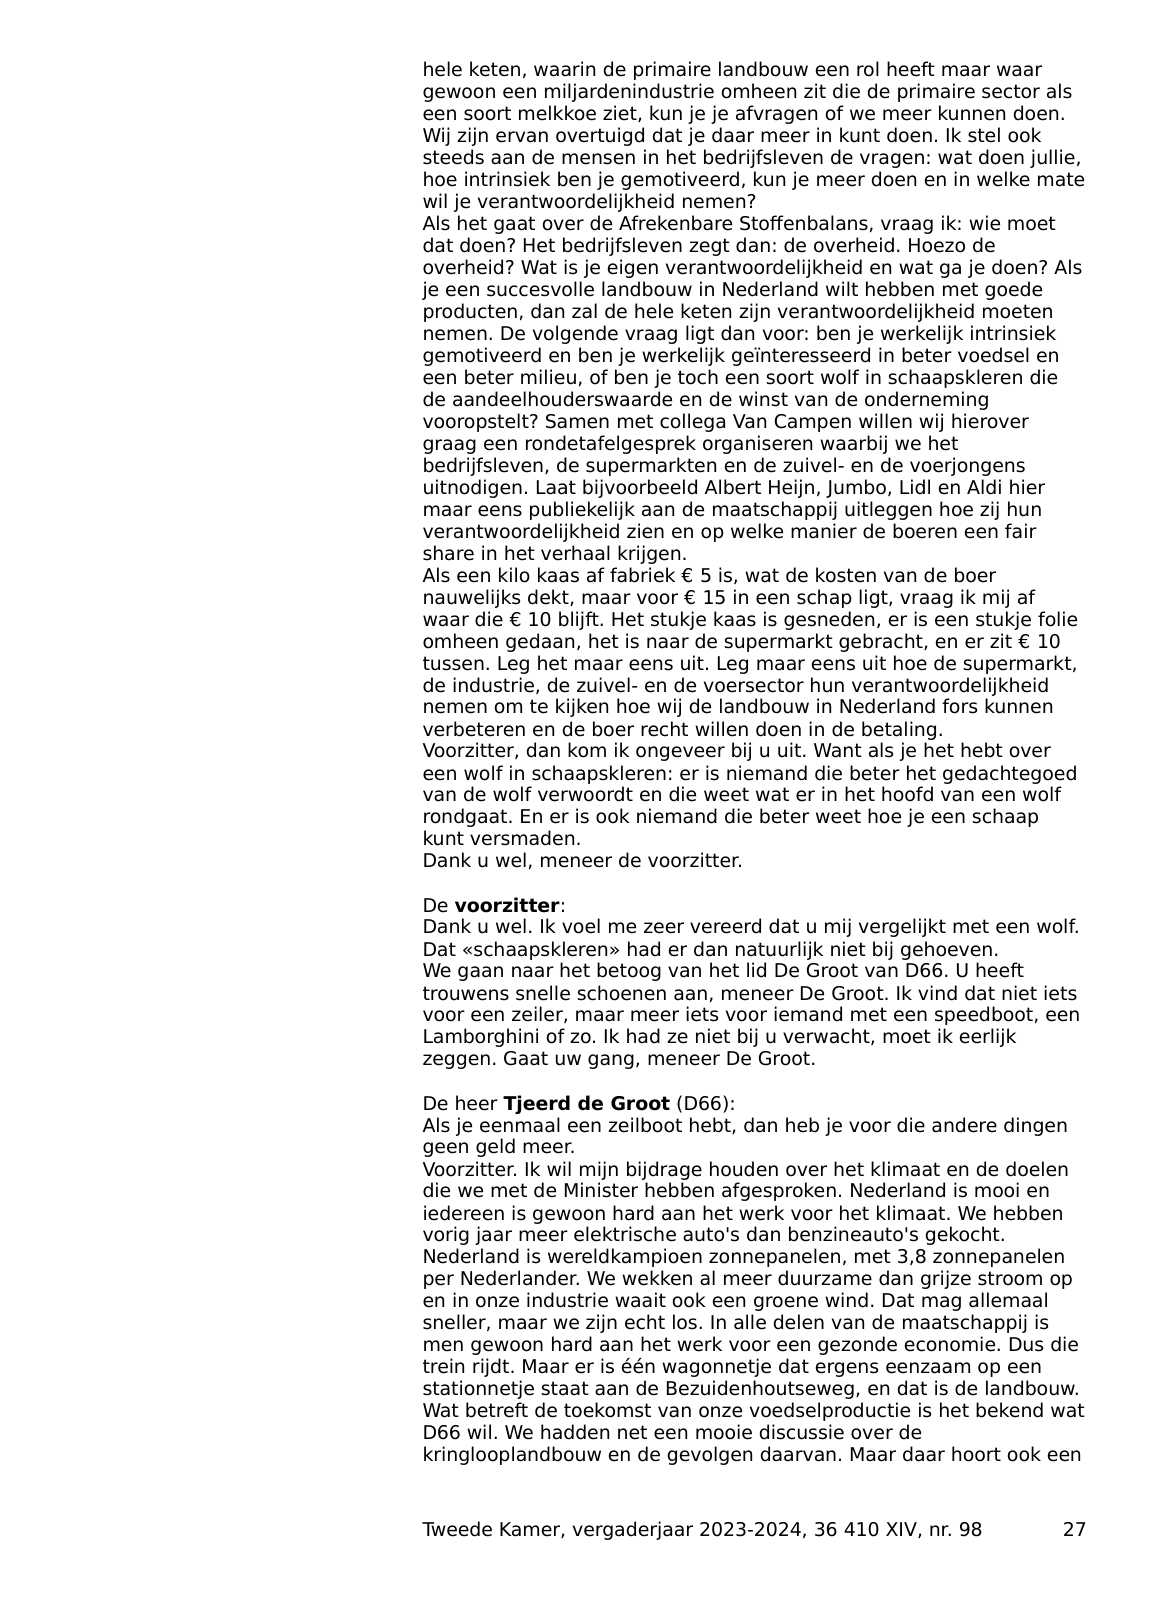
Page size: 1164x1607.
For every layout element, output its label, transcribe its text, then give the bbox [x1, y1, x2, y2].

text Dank u wel, meneer de voorzitter. [422, 850, 1087, 872]
text Voorzitter, dan kom ik ongeveer bij u uit. Want als je het hebt over een wolf in schaapskleren: er is niemand die beter het gedachtegoed van de wolf verwoordt en die weet wat er in het hoofd van een wolf rondgaat. En er is ook niemand die beter weet hoe je een schaap kunt versmaden. [422, 740, 1087, 850]
text Dank u wel. Ik voel me zeer vereerd dat u mij vergelijkt met een wolf. Dat «schaapskleren» had er dan natuurlijk niet bij gehoeven. [422, 916, 1087, 960]
text Als je eenmaal een zeilboot hebt, dan heb je voor die andere dingen geen geld meer. [422, 1114, 1087, 1158]
text De voorzitter: [422, 894, 1087, 916]
text Als een kilo kaas af fabriek € 5 is, wat de kosten van de boer nauwelijks dekt, maar voor € 15 in een schap ligt, vraag ik mij af waar die € 10 blijft. Het stukje kaas is gesneden, er is een stukje folie omheen gedaan, het is naar de supermarkt gebracht, en er zit € 10 tussen. Leg het maar eens uit. Leg maar eens uit hoe de supermarkt, de industrie, de zuivel- en de voersector hun verantwoordelijkheid nemen om te kijken hoe wij de landbouw in Nederland fors kunnen verbeteren en de boer recht willen doen in de betaling. [422, 564, 1087, 740]
text Als het gaat over de Afrekenbare Stoffenbalans, vraag ik: wie moet dat doen? Het bedrijfsleven zegt dan: de overheid. Hoezo de overheid? Wat is je eigen verantwoordelijkheid en wat ga je doen? Als je een succesvolle landbouw in Nederland wilt hebben met goede producten, dan zal de hele keten zijn verantwoordelijkheid moeten nemen. De volgende vraag ligt dan voor: ben je werkelijk intrinsiek gemotiveerd en ben je werkelijk geïnteresseerd in beter voedsel en een beter milieu, of ben je toch een soort wolf in schaapskleren die de aandeelhouderswaarde en de winst van de onderneming vooropstelt? Samen met collega Van Campen willen wij hierover graag een rondetafelgesprek organiseren waarbij we het bedrijfsleven, de supermarkten en de zuivel- en de voerjongens uitnodigen. Laat bijvoorbeeld Albert Heijn, Jumbo, Lidl en Aldi hier maar eens publiekelijk aan de maatschappij uitleggen hoe zij hun verantwoordelijkheid zien en op welke manier de boeren een fair share in het verhaal krijgen. [422, 213, 1087, 564]
text We gaan naar het betoog van het lid De Groot van D66. U heeft trouwens snelle schoenen aan, meneer De Groot. Ik vind dat niet iets voor een zeiler, maar meer iets voor iemand met een speedboot, een Lamborghini of zo. Ik had ze niet bij u verwacht, moet ik eerlijk zeggen. Gaat uw gang, meneer De Groot. [422, 960, 1087, 1070]
text hele keten, waarin de primaire landbouw een rol heeft maar waar gewoon een miljardenindustrie omheen zit die de primaire sector als een soort melkkoe ziet, kun je je afvragen of we meer kunnen doen. Wij zijn ervan overtuigd dat je daar meer in kunt doen. Ik stel ook steeds aan de mensen in het bedrijfsleven de vragen: wat doen jullie, hoe intrinsiek ben je gemotiveerd, kun je meer doen en in welke mate wil je verantwoordelijkheid nemen? [422, 59, 1087, 213]
text Voorzitter. Ik wil mijn bijdrage houden over het klimaat en de doelen die we met de Minister hebben afgesproken. Nederland is mooi en iedereen is gewoon hard aan het werk voor het klimaat. We hebben vorig jaar meer elektrische auto's dan benzineauto's gekocht. Nederland is wereldkampioen zonnepanelen, met 3,8 zonnepanelen per Nederlander. We wekken al meer duurzame dan grijze stroom op en in onze industrie waait ook een groene wind. Dat mag allemaal sneller, maar we zijn echt los. In alle delen van de maatschappij is men gewoon hard aan het werk voor een gezonde economie. Dus die trein rijdt. Maar er is één wagonnetje dat ergens eenzaam op een stationnetje staat aan de Bezuidenhoutseweg, en dat is de landbouw. Wat betreft de toekomst van onze voedselproductie is het bekend wat D66 wil. We hadden net een mooie discussie over de kringlooplandbouw en de gevolgen daarvan. Maar daar hoort ook een [422, 1158, 1087, 1466]
text De heer Tjeerd de Groot (D66): [422, 1092, 1087, 1114]
